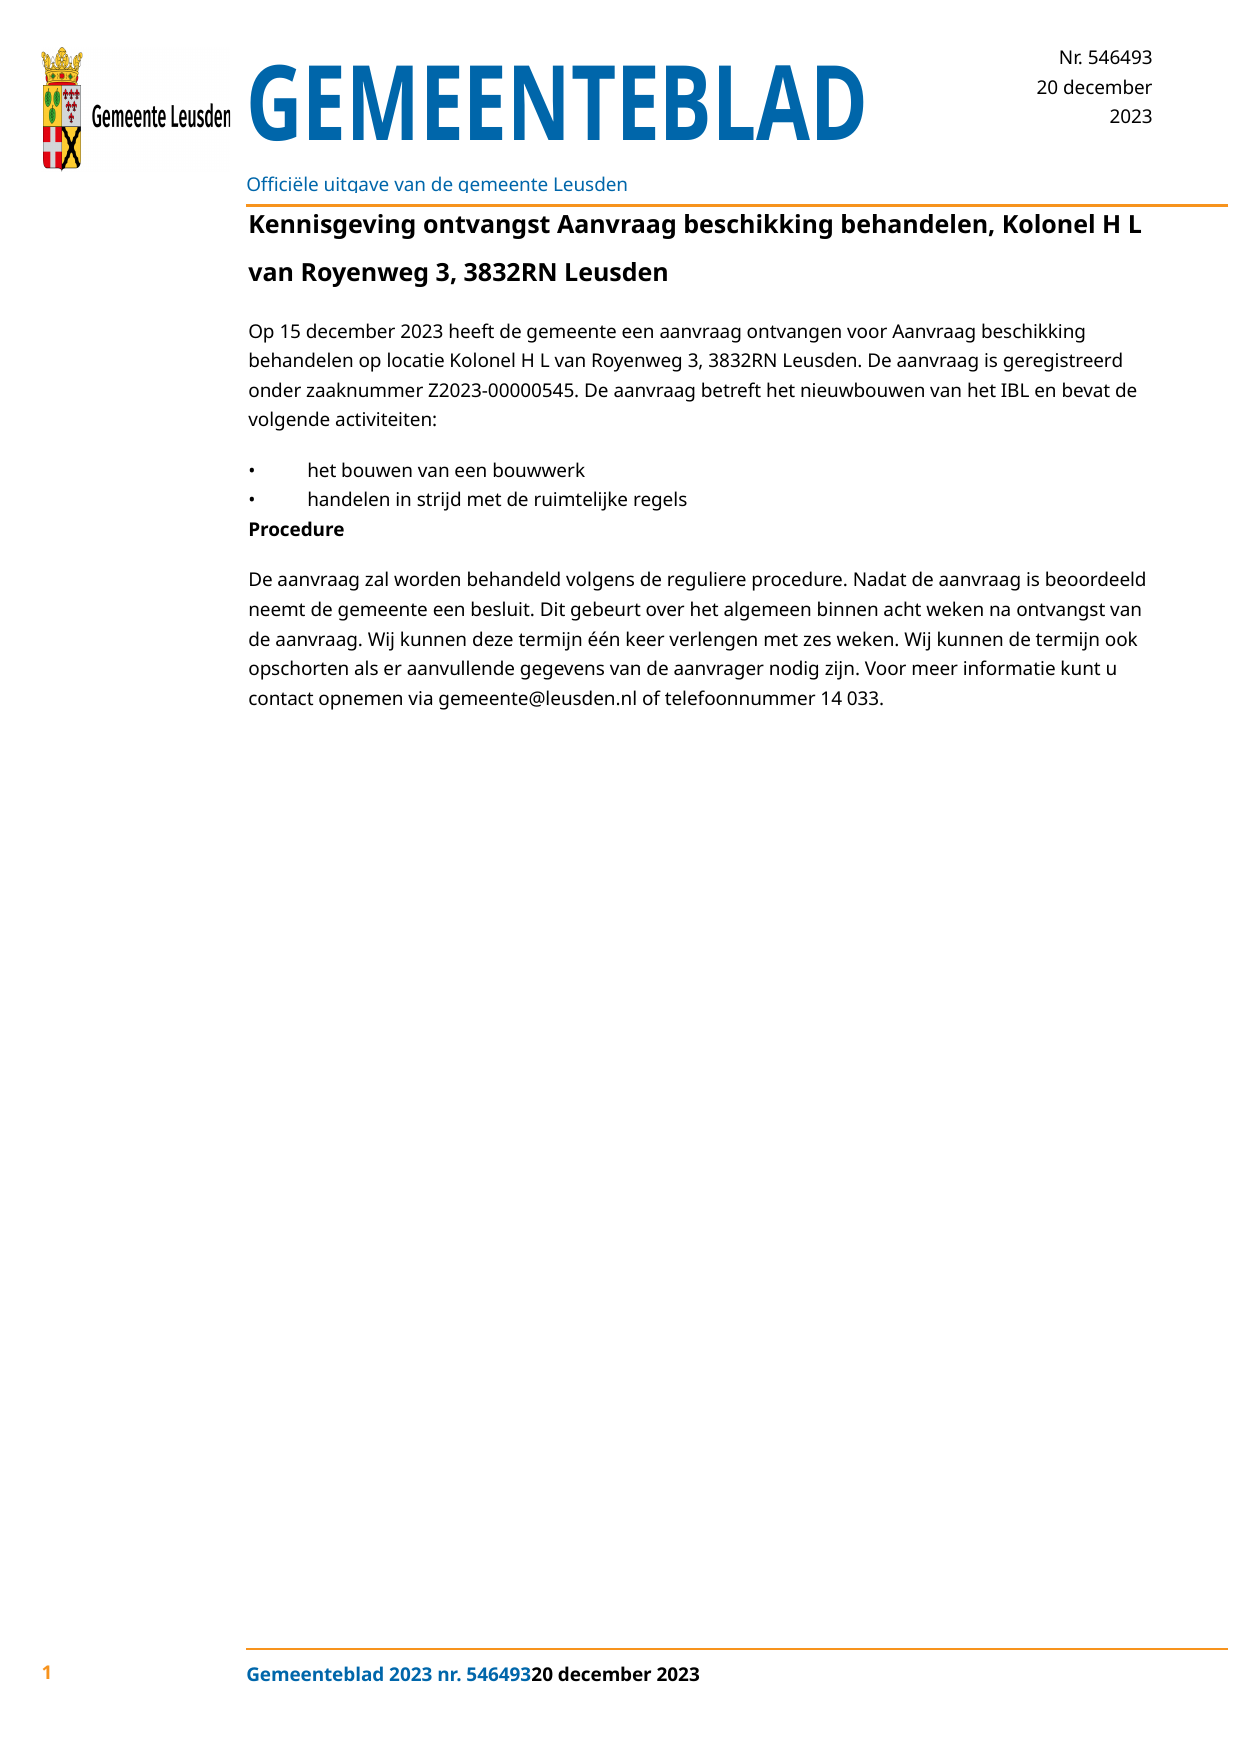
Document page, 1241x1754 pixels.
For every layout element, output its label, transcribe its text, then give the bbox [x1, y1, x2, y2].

text Procedure [248, 516, 1152, 542]
text Kennisgeving ontvangst Aanvraag beschikking behandelen, Kolonel H L van Royenweg 3, 3832RN Leusden [248, 207, 1152, 288]
text De aanvraag zal worden behandeld volgens de reguliere procedure. Nadat de aanvraag is beoordeeld neemt de gemeente een besluit. Dit gebeurt over het algemeen binnen acht weken na ontvangst van de aanvraag. Wij kunnen deze termijn één keer verlengen met zes weken. Wij kunnen de termijn ook opschorten als er aanvullende gegevens van de aanvrager nodig zijn. Voor meer informatie kunt u contact opnemen via gemeente@leusden.nl of telefoonnummer 14 033. [248, 567, 1152, 711]
picture [41, 47, 231, 172]
list het bouwen van een bouwwerk [248, 457, 1152, 483]
list handelen in strijd met de ruimtelijke regels [248, 487, 1152, 512]
text Op 15 december 2023 heeft de gemeente een aanvraag ontvangen voor Aanvraag beschikking behandelen op locatie Kolonel H L van Royenweg 3, 3832RN Leusden. De aanvraag is geregistreerd onder zaaknummer Z2023-00000545. De aanvraag betreft het nieuwbouwen van het IBL en bevat de volgende activiteiten: [248, 318, 1152, 432]
